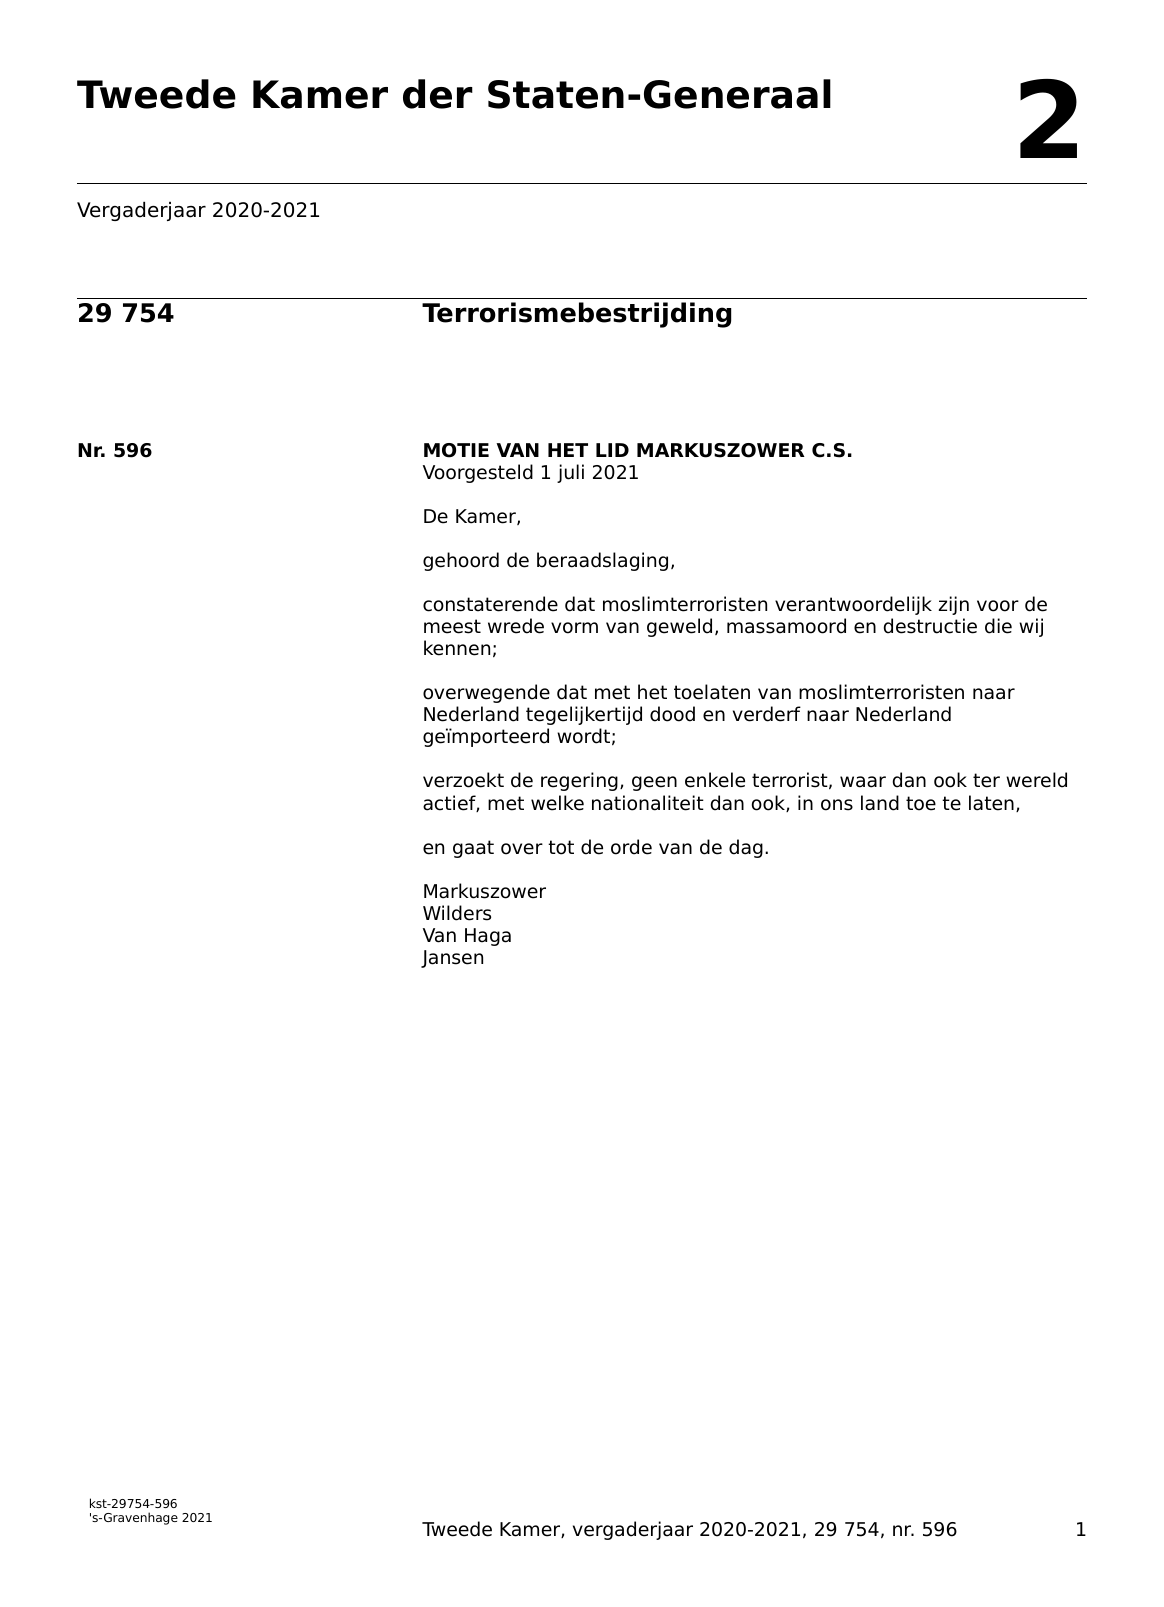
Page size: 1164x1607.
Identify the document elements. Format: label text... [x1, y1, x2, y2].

text gehoord de beraadslaging, [422, 550, 1087, 572]
text en gaat over tot de orde van de dag. [422, 837, 1087, 858]
text Voorgesteld 1 juli 2021 [422, 462, 1087, 484]
text Markuszower [422, 881, 1087, 903]
text Wilders [422, 903, 1087, 925]
table_header 2 [886, 59, 1087, 183]
subtitle Nr. 596 MOTIE VAN HET LID MARKUSZOWER C.S. [77, 440, 1087, 462]
text Van Haga [422, 925, 1087, 947]
text Jansen [422, 947, 1087, 969]
text kst-29754-596 [88, 1497, 323, 1511]
text De Kamer, [422, 506, 1087, 528]
text constaterende dat moslimterroristen verantwoordelijk zijn voor de meest wrede vorm van geweld, massamoord en destructie die wij kennen; [422, 594, 1087, 660]
text verzoekt de regering, geen enkele terrorist, waar dan ook ter wereld actief, met welke nationaliteit dan ook, in ons land toe te laten, [422, 770, 1087, 814]
text 's-Gravenhage 2021 [88, 1511, 323, 1525]
table_header Tweede Kamer der Staten-Generaal [77, 59, 886, 183]
table_cell Vergaderjaar 2020-2021 [77, 184, 1087, 298]
subtitle 29 754 Terrorismebestrijding [77, 299, 1087, 329]
text overwegende dat met het toelaten van moslimterroristen naar Nederland tegelijkertijd dood en verderf naar Nederland geïmporteerd wordt; [422, 682, 1087, 748]
